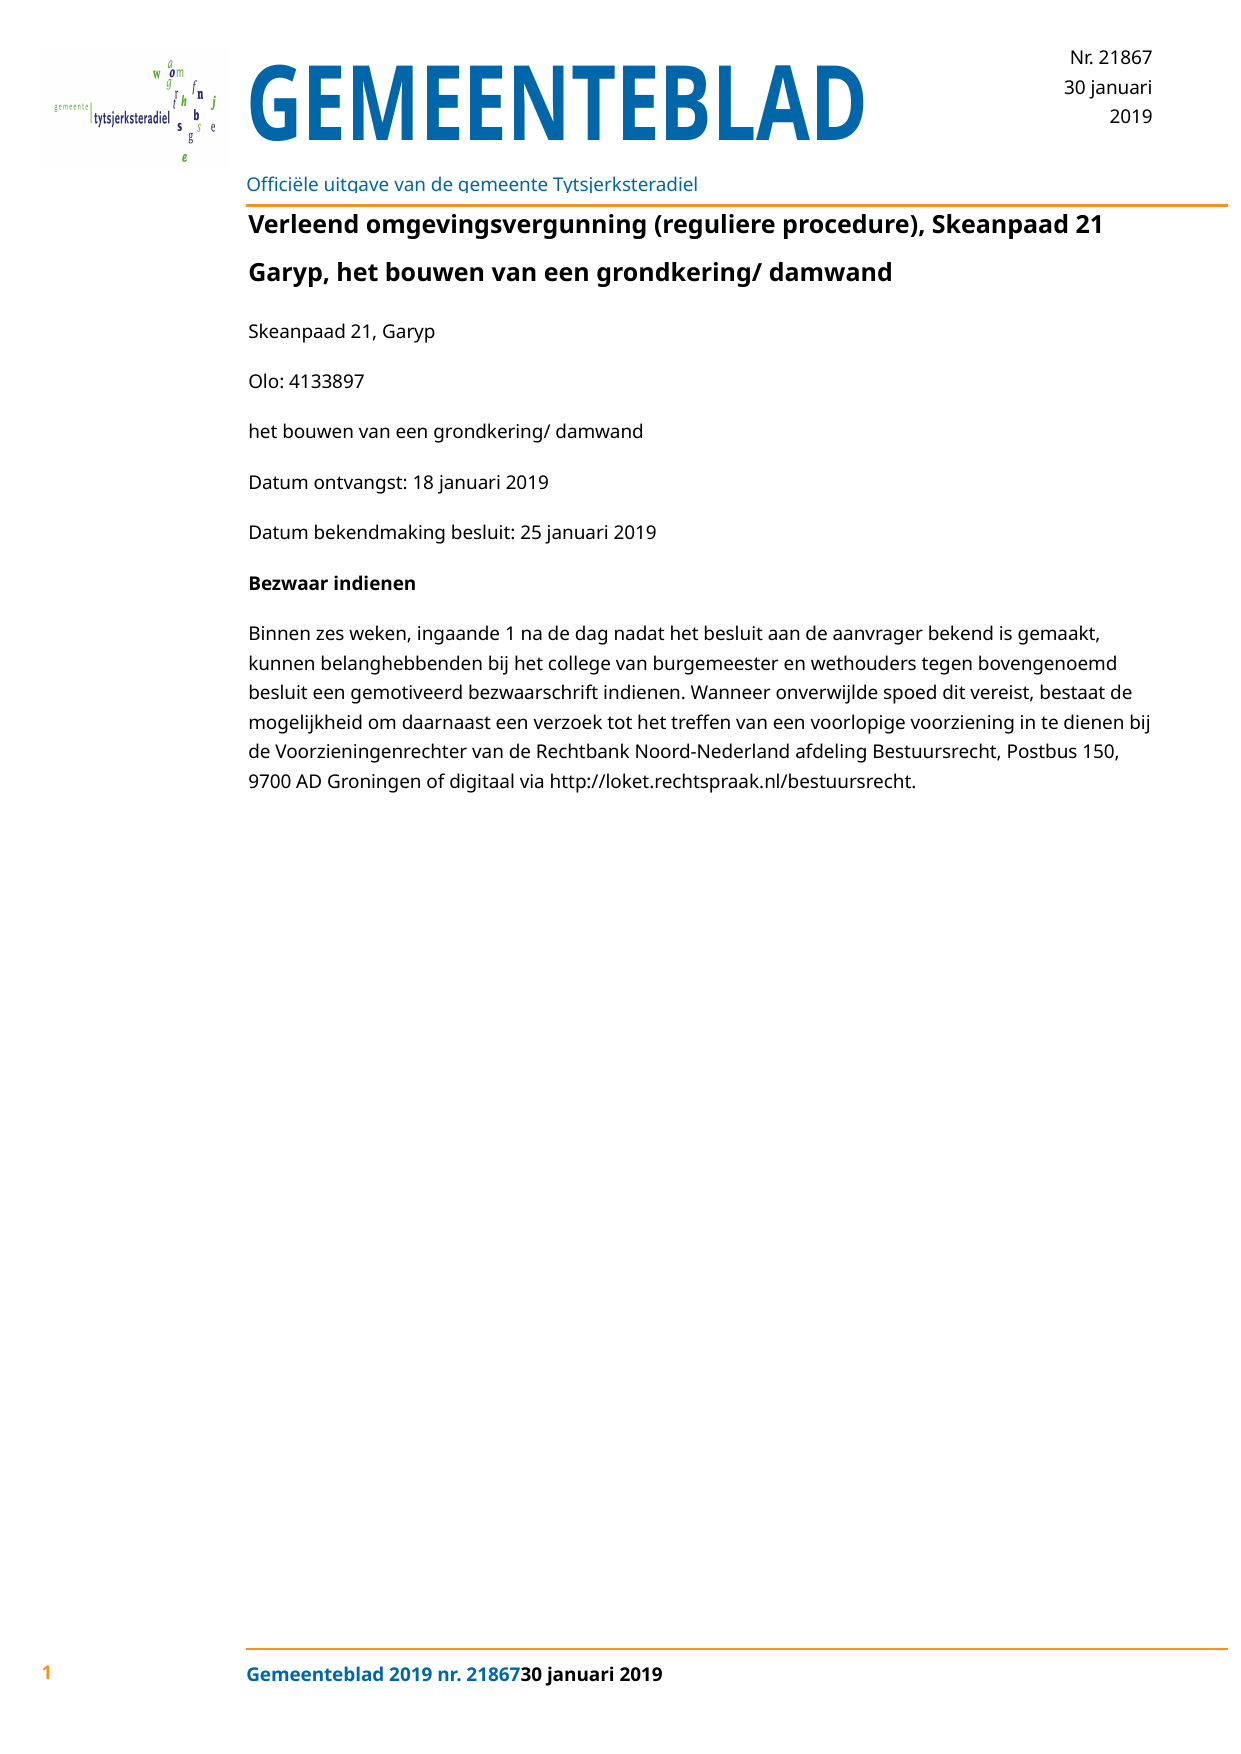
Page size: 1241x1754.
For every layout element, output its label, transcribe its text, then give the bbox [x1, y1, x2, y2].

text Verleend omgevingsvergunning (reguliere procedure), Skeanpaad 21 Garyp, het bouwen van een grondkering/ damwand [248, 207, 1152, 288]
text Binnen zes weken, ingaande 1 na de dag nadat het besluit aan de aanvrager bekend is gemaakt, kunnen belanghebbenden bij het college van burgemeester en wethouders tegen bovengenoemd besluit een gemotiveerd bezwaarschrift indienen. Wanneer onverwijlde spoed dit vereist, bestaat de mogelijkheid om daarnaast een verzoek tot het treffen van een voorlopige voorziening in te dienen bij de Voorzieningenrechter van de Rechtbank Noord-Nederland afdeling Bestuursrecht, Postbus 150, 9700 AD Groningen of digitaal via http://loket.rechtspraak.nl/bestuursrecht. [248, 620, 1152, 794]
text het bouwen van een grondkering/ damwand [248, 419, 1152, 444]
picture [41, 47, 231, 172]
text Datum ontvangst: 18 januari 2019 [248, 469, 1152, 495]
text Datum bekendmaking besluit: 25 januari 2019 [248, 519, 1152, 545]
text Bezwaar indienen [248, 570, 1152, 596]
text Olo: 4133897 [248, 368, 1152, 394]
text Skeanpaad 21, Garyp [248, 318, 1152, 344]
